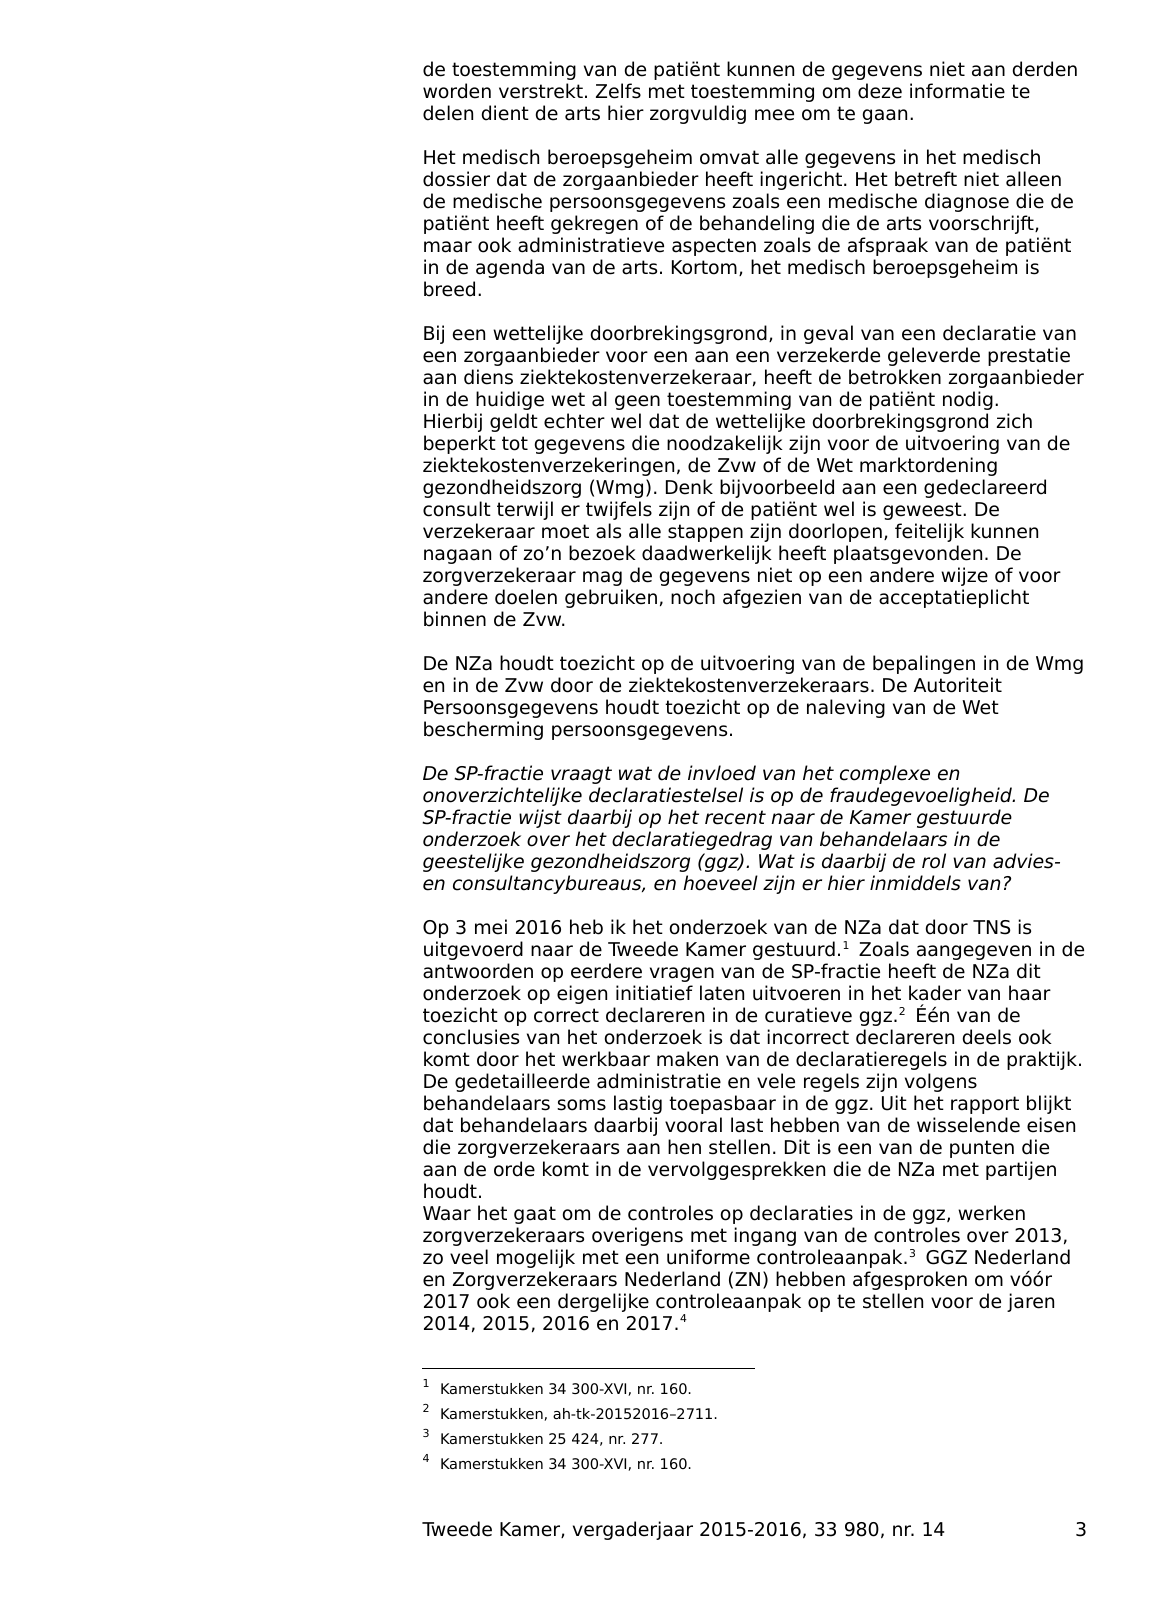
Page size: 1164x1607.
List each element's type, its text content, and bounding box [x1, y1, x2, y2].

text De NZa houdt toezicht op de uitvoering van de bepalingen in de Wmg en in de Zvw door de ziektekostenverzekeraars. De Autoriteit Persoonsgegevens houdt toezicht op de naleving van de Wet bescherming persoonsgegevens. [422, 653, 1087, 741]
text De SP-fractie vraagt wat de invloed van het complexe en onoverzichtelijke declaratiestelsel is op de fraudegevoeligheid. De SP-fractie wijst daarbij op het recent naar de Kamer gestuurde onderzoek over het declaratiegedrag van behandelaars in de geestelijke gezondheidszorg (ggz). Wat is daarbij de rol van advies- en consultancybureaus, en hoeveel zijn er hier inmiddels van? [422, 763, 1087, 895]
text Kamerstukken 34 300-XVI, nr. 160. [422, 1452, 1087, 1474]
text Waar het gaat om de controles op declaraties in de ggz, werken zorgverzekeraars overigens met ingang van de controles over 2013, zo veel mogelijk met een uniforme controleaanpak. GGZ Nederland en Zorgverzekeraars Nederland (ZN) hebben afgesproken om vóór 2017 ook een dergelijke controleaanpak op te stellen voor de jaren 2014, 2015, 2016 en 2017. [422, 1203, 1087, 1335]
text Kamerstukken 25 424, nr. 277. [422, 1427, 1087, 1449]
text Bij een wettelijke doorbrekingsgrond, in geval van een declaratie van een zorgaanbieder voor een aan een verzekerde geleverde prestatie aan diens ziektekostenverzekeraar, heeft de betrokken zorgaanbieder in de huidige wet al geen toestemming van de patiënt nodig. [422, 323, 1087, 411]
text Kamerstukken 34 300-XVI, nr. 160. [422, 1377, 1087, 1399]
text Kamerstukken, ah-tk-20152016–2711. [422, 1402, 1087, 1424]
text Het medisch beroepsgeheim omvat alle gegevens in het medisch dossier dat de zorgaanbieder heeft ingericht. Het betreft niet alleen de medische persoonsgegevens zoals een medische diagnose die de patiënt heeft gekregen of de behandeling die de arts voorschrijft, maar ook administratieve aspecten zoals de afspraak van de patiënt in de agenda van de arts. Kortom, het medisch beroepsgeheim is breed. [422, 147, 1087, 301]
text Hierbij geldt echter wel dat de wettelijke doorbrekingsgrond zich beperkt tot gegevens die noodzakelijk zijn voor de uitvoering van de ziektekostenverzekeringen, de Zvw of de Wet marktordening gezondheidszorg (Wmg). Denk bijvoorbeeld aan een gedeclareerd consult terwijl er twijfels zijn of de patiënt wel is geweest. De verzekeraar moet als alle stappen zijn doorlopen, feitelijk kunnen nagaan of zo’n bezoek daadwerkelijk heeft plaatsgevonden. De zorgverzekeraar mag de gegevens niet op een andere wijze of voor andere doelen gebruiken, noch afgezien van de acceptatieplicht binnen de Zvw. [422, 411, 1087, 631]
text de toestemming van de patiënt kunnen de gegevens niet aan derden worden verstrekt. Zelfs met toestemming om deze informatie te delen dient de arts hier zorgvuldig mee om te gaan. [422, 59, 1087, 125]
text Op 3 mei 2016 heb ik het onderzoek van de NZa dat door TNS is uitgevoerd naar de Tweede Kamer gestuurd. Zoals aangegeven in de antwoorden op eerdere vragen van de SP-fractie heeft de NZa dit onderzoek op eigen initiatief laten uitvoeren in het kader van haar toezicht op correct declareren in de curatieve ggz. Één van de conclusies van het onderzoek is dat incorrect declareren deels ook komt door het werkbaar maken van de declaratieregels in de praktijk. De gedetailleerde administratie en vele regels zijn volgens behandelaars soms lastig toepasbaar in de ggz. Uit het rapport blijkt dat behandelaars daarbij vooral last hebben van de wisselende eisen die zorgverzekeraars aan hen stellen. Dit is een van de punten die aan de orde komt in de vervolggesprekken die de NZa met partijen houdt. [422, 917, 1087, 1203]
